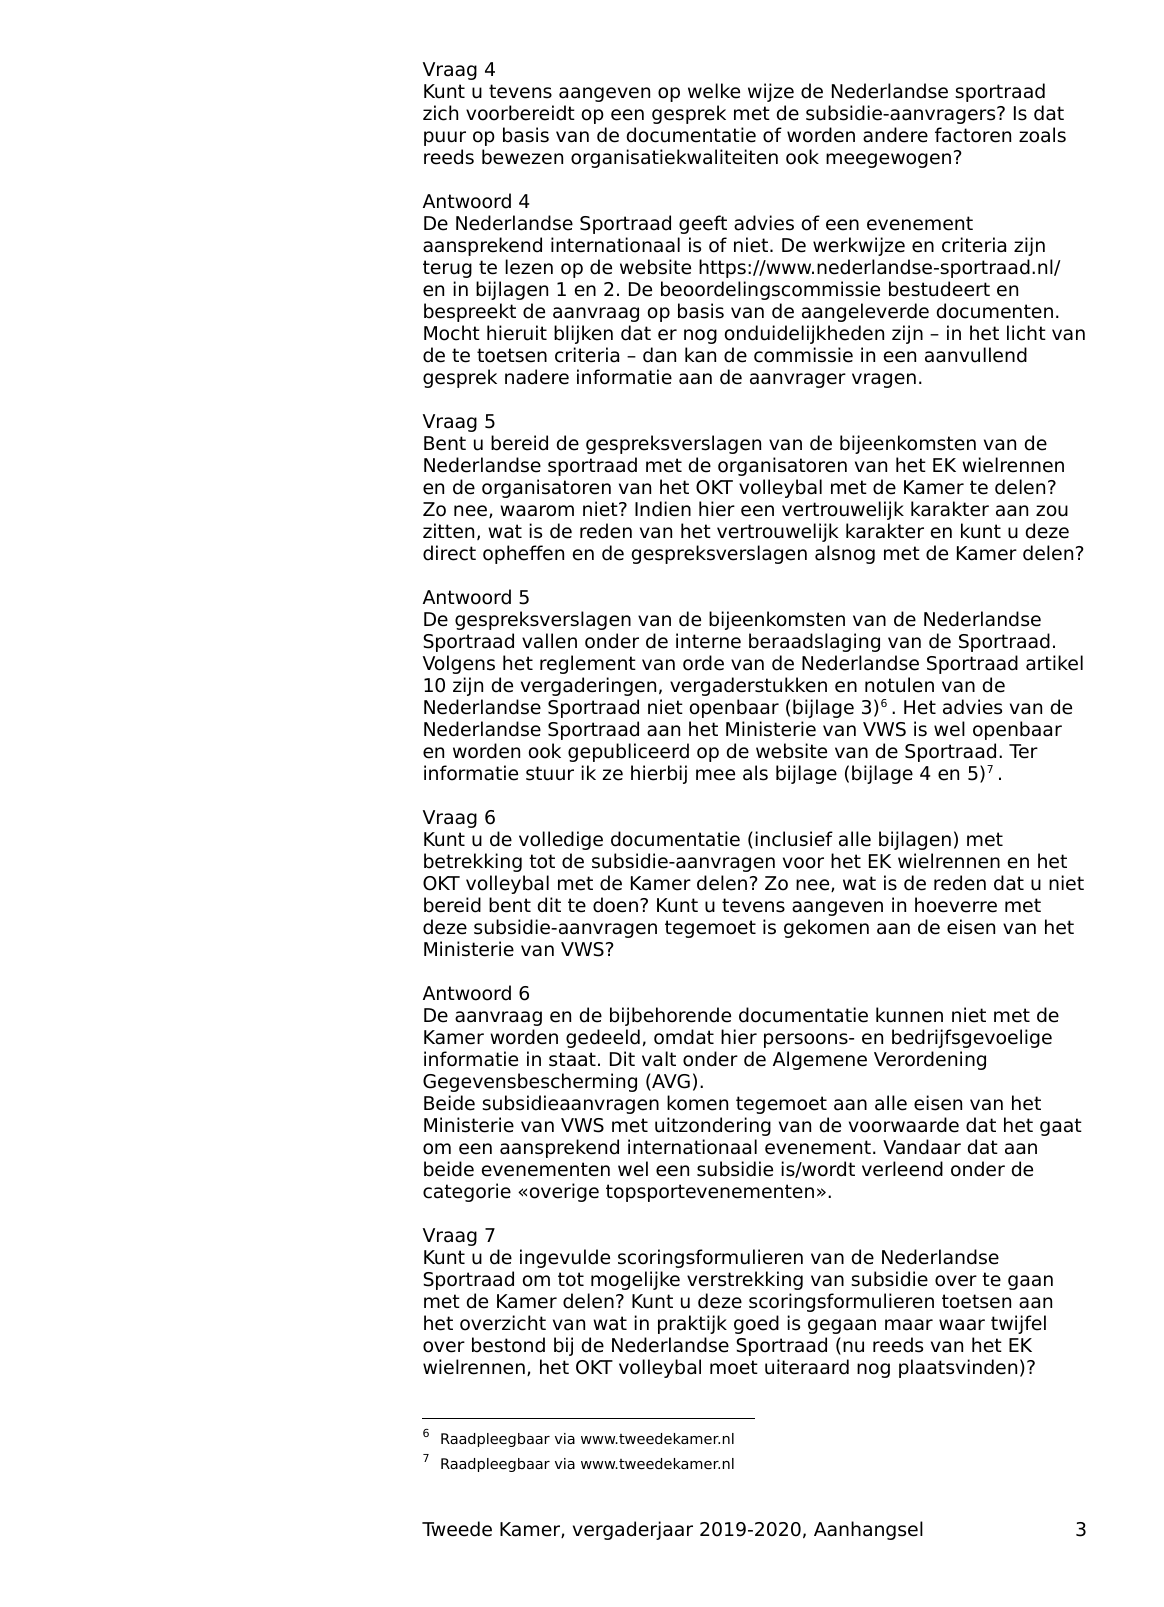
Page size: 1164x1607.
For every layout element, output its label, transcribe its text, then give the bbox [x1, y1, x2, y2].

text Kunt u de ingevulde scoringsformulieren van de Nederlandse Sportraad om tot mogelijke verstrekking van subsidie over te gaan met de Kamer delen? Kunt u deze scoringsformulieren toetsen aan het overzicht van wat in praktijk goed is gegaan maar waar twijfel over bestond bij de Nederlandse Sportraad (nu reeds van het EK wielrennen, het OKT volleybal moet uiteraard nog plaatsvinden)? [422, 1247, 1087, 1379]
text Antwoord 4 [422, 191, 1087, 213]
text Vraag 5 [422, 411, 1087, 433]
text De gespreksverslagen van de bijeenkomsten van de Nederlandse Sportraad vallen onder de interne beraadslaging van de Sportraad. Volgens het reglement van orde van de Nederlandse Sportraad artikel 10 zijn de vergaderingen, vergaderstukken en notulen van de Nederlandse Sportraad niet openbaar (bijlage 3). Het advies van de Nederlandse Sportraad aan het Ministerie van VWS is wel openbaar en worden ook gepubliceerd op de website van de Sportraad. Ter informatie stuur ik ze hierbij mee als bijlage (bijlage 4 en 5). [422, 609, 1087, 785]
text Antwoord 6 [422, 983, 1087, 1005]
text Vraag 7 [422, 1225, 1087, 1247]
text Kunt u de volledige documentatie (inclusief alle bijlagen) met betrekking tot de subsidie-aanvragen voor het EK wielrennen en het OKT volleybal met de Kamer delen? Zo nee, wat is de reden dat u niet bereid bent dit te doen? Kunt u tevens aangeven in hoeverre met deze subsidie-aanvragen tegemoet is gekomen aan de eisen van het Ministerie van VWS? [422, 829, 1087, 961]
text Raadpleegbaar via www.tweedekamer.nl [422, 1427, 1087, 1449]
text Kunt u tevens aangeven op welke wijze de Nederlandse sportraad zich voorbereidt op een gesprek met de subsidie-aanvragers? Is dat puur op basis van de documentatie of worden andere factoren zoals reeds bewezen organisatiekwaliteiten ook meegewogen? [422, 81, 1087, 169]
text Antwoord 5 [422, 587, 1087, 609]
text De aanvraag en de bijbehorende documentatie kunnen niet met de Kamer worden gedeeld, omdat hier persoons- en bedrijfsgevoelige informatie in staat. Dit valt onder de Algemene Verordening Gegevensbescherming (AVG). [422, 1005, 1087, 1093]
text De Nederlandse Sportraad geeft advies of een evenement aansprekend internationaal is of niet. De werkwijze en criteria zijn terug te lezen op de website https://www.nederlandse-sportraad.nl/ en in bijlagen 1 en 2. De beoordelingscommissie bestudeert en bespreekt de aanvraag op basis van de aangeleverde documenten. Mocht hieruit blijken dat er nog onduidelijkheden zijn – in het licht van de te toetsen criteria – dan kan de commissie in een aanvullend gesprek nadere informatie aan de aanvrager vragen. [422, 213, 1087, 389]
text Bent u bereid de gespreksverslagen van de bijeenkomsten van de Nederlandse sportraad met de organisatoren van het EK wielrennen en de organisatoren van het OKT volleybal met de Kamer te delen? Zo nee, waarom niet? Indien hier een vertrouwelijk karakter aan zou zitten, wat is de reden van het vertrouwelijk karakter en kunt u deze direct opheffen en de gespreksverslagen alsnog met de Kamer delen? [422, 433, 1087, 565]
text Raadpleegbaar via www.tweedekamer.nl [422, 1452, 1087, 1474]
text Beide subsidieaanvragen komen tegemoet aan alle eisen van het Ministerie van VWS met uitzondering van de voorwaarde dat het gaat om een aansprekend internationaal evenement. Vandaar dat aan beide evenementen wel een subsidie is/wordt verleend onder de categorie «overige topsportevenementen». [422, 1093, 1087, 1203]
text Vraag 6 [422, 807, 1087, 829]
text Vraag 4 [422, 59, 1087, 81]
